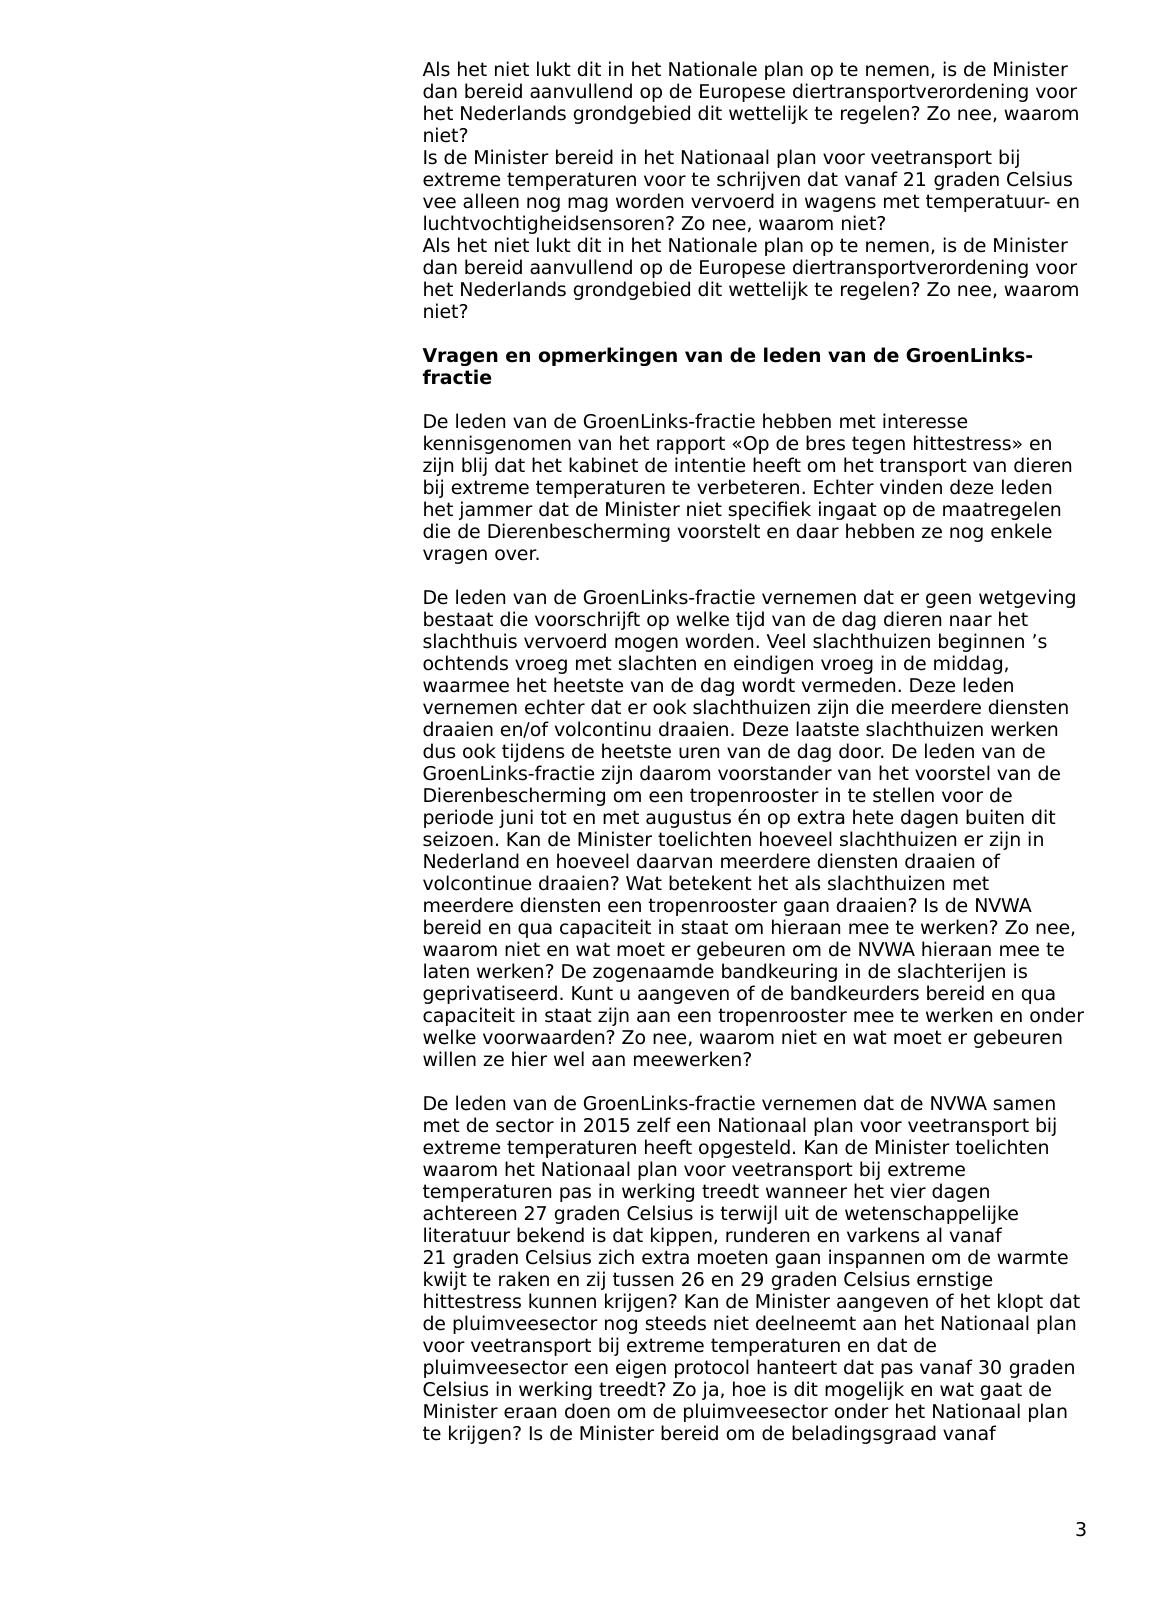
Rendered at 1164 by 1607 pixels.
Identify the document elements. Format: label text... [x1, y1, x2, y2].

subtitle Vragen en opmerkingen van de leden van de GroenLinks-fractie [422, 345, 1087, 389]
text Als het niet lukt dit in het Nationale plan op te nemen, is de Minister dan bereid aanvullend op de Europese diertransportverordening voor het Nederlands grondgebied dit wettelijk te regelen? Zo nee, waarom niet? [422, 235, 1087, 323]
text De leden van de GroenLinks-fractie vernemen dat de NVWA samen met de sector in 2015 zelf een Nationaal plan voor veetransport bij extreme temperaturen heeft opgesteld. Kan de Minister toelichten waarom het Nationaal plan voor veetransport bij extreme temperaturen pas in werking treedt wanneer het vier dagen achtereen 27 graden Celsius is terwijl uit de wetenschappelijke literatuur bekend is dat kippen, runderen en varkens al vanaf 21 graden Celsius zich extra moeten gaan inspannen om de warmte kwijt te raken en zij tussen 26 en 29 graden Celsius ernstige hittestress kunnen krijgen? Kan de Minister aangeven of het klopt dat de pluimveesector nog steeds niet deelneemt aan het Nationaal plan voor veetransport bij extreme temperaturen en dat de pluimveesector een eigen protocol hanteert dat pas vanaf 30 graden Celsius in werking treedt? Zo ja, hoe is dit mogelijk en wat gaat de Minister eraan doen om de pluimveesector onder het Nationaal plan te krijgen? Is de Minister bereid om de beladingsgraad vanaf [422, 1093, 1087, 1444]
text Als het niet lukt dit in het Nationale plan op te nemen, is de Minister dan bereid aanvullend op de Europese diertransportverordening voor het Nederlands grondgebied dit wettelijk te regelen? Zo nee, waarom niet? [422, 59, 1087, 147]
text De leden van de GroenLinks-fractie vernemen dat er geen wetgeving bestaat die voorschrijft op welke tijd van de dag dieren naar het slachthuis vervoerd mogen worden. Veel slachthuizen beginnen ’s ochtends vroeg met slachten en eindigen vroeg in de middag, waarmee het heetste van de dag wordt vermeden. Deze leden vernemen echter dat er ook slachthuizen zijn die meerdere diensten draaien en/of volcontinu draaien. Deze laatste slachthuizen werken dus ook tijdens de heetste uren van de dag door. De leden van de GroenLinks-fractie zijn daarom voorstander van het voorstel van de Dierenbescherming om een tropenrooster in te stellen voor de periode juni tot en met augustus én op extra hete dagen buiten dit seizoen. Kan de Minister toelichten hoeveel slachthuizen er zijn in Nederland en hoeveel daarvan meerdere diensten draaien of volcontinue draaien? Wat betekent het als slachthuizen met meerdere diensten een tropenrooster gaan draaien? Is de NVWA bereid en qua capaciteit in staat om hieraan mee te werken? Zo nee, waarom niet en wat moet er gebeuren om de NVWA hieraan mee te laten werken? De zogenaamde bandkeuring in de slachterijen is geprivatiseerd. Kunt u aangeven of de bandkeurders bereid en qua capaciteit in staat zijn aan een tropenrooster mee te werken en onder welke voorwaarden? Zo nee, waarom niet en wat moet er gebeuren willen ze hier wel aan meewerken? [422, 587, 1087, 1071]
text De leden van de GroenLinks-fractie hebben met interesse kennisgenomen van het rapport «Op de bres tegen hittestress» en zijn blij dat het kabinet de intentie heeft om het transport van dieren bij extreme temperaturen te verbeteren. Echter vinden deze leden het jammer dat de Minister niet specifiek ingaat op de maatregelen die de Dierenbescherming voorstelt en daar hebben ze nog enkele vragen over. [422, 411, 1087, 565]
text Is de Minister bereid in het Nationaal plan voor veetransport bij extreme temperaturen voor te schrijven dat vanaf 21 graden Celsius vee alleen nog mag worden vervoerd in wagens met temperatuur- en luchtvochtigheidsensoren? Zo nee, waarom niet? [422, 147, 1087, 235]
